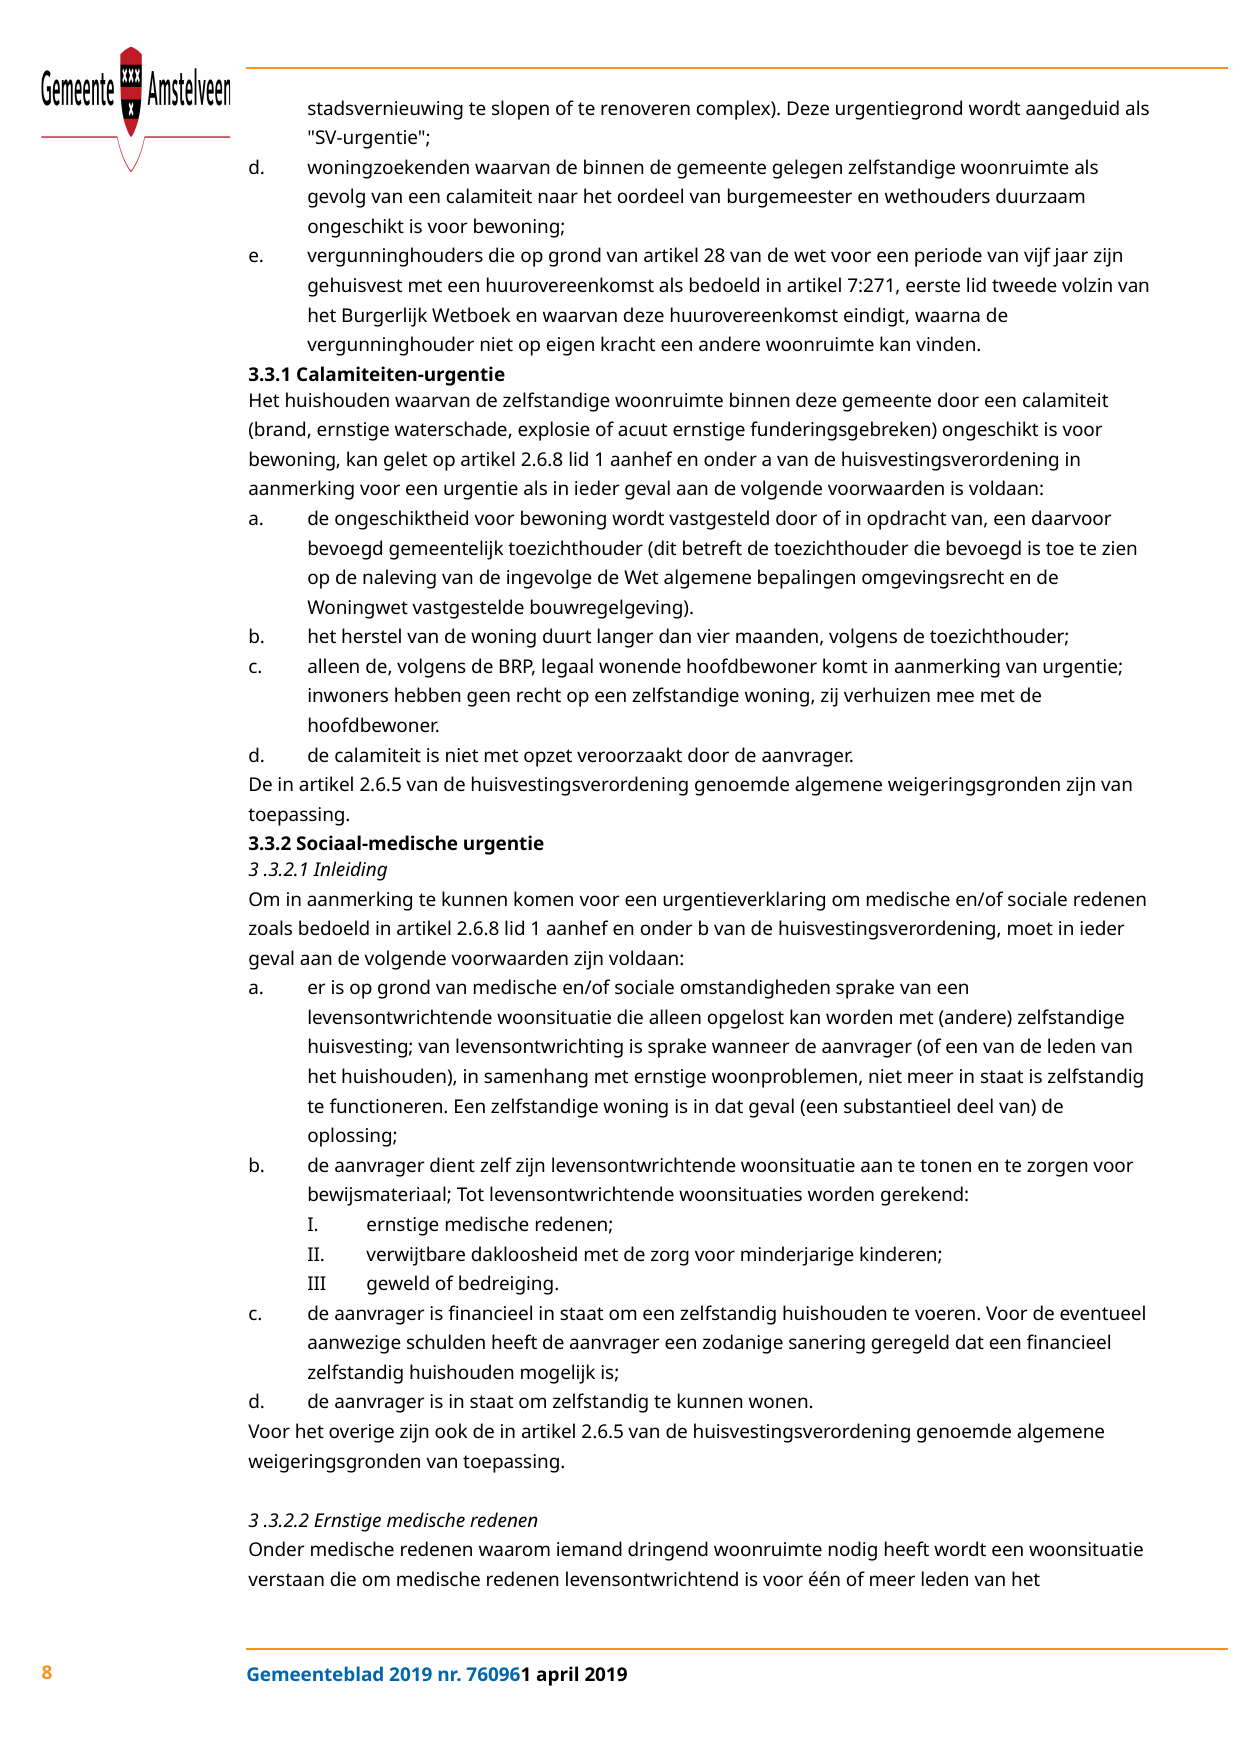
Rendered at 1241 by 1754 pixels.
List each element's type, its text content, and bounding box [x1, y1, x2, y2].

text 3.3.2 Sociaal-medische urgentie [248, 831, 1152, 856]
list de ongeschiktheid voor bewoning wordt vastgesteld door of in opdracht van, een daarvoor bevoegd gemeentelijk toezichthouder (dit betreft de toezichthouder die bevoegd is toe te zien op de naleving van de ingevolge de Wet algemene bepalingen omgevingsrecht en de Woningwet vastgestelde bouwregelgeving). [248, 505, 1152, 619]
text 3 .3.2.1 Inleiding [248, 856, 1152, 882]
list de aanvrager is financieel in staat om een zelfstandig huishouden te voeren. Voor de eventueel aanwezige schulden heeft de aanvrager een zodanige sanering geregeld dat een financieel zelfstandig huishouden mogelijk is; [248, 1300, 1152, 1385]
text 3.3.1 Calamiteiten-urgentie [248, 361, 1152, 387]
text De in artikel 2.6.5 van de huisvestingsverordening genoemde algemene weigeringsgronden zijn van toepassing. [248, 771, 1152, 827]
list de aanvrager is in staat om zelfstandig te kunnen wonen. [248, 1389, 1152, 1414]
list de calamiteit is niet met opzet veroorzaakt door de aanvrager. [248, 742, 1152, 767]
text Het huishouden waarvan de zelfstandige woonruimte binnen deze gemeente door een calamiteit (brand, ernstige waterschade, explosie of acuut ernstige funderingsgebreken) ongeschikt is voor bewoning, kan gelet op artikel 2.6.8 lid 1 aanhef en onder a van de huisvestingsverordening in aanmerking voor een urgentie als in ieder geval aan de volgende voorwaarden is voldaan: [248, 387, 1152, 501]
text 3 .3.2.2 Ernstige medische redenen [248, 1507, 1152, 1533]
list ernstige medische redenen; [307, 1211, 1152, 1237]
list de aanvrager dient zelf zijn levensontwrichtende woonsituatie aan te tonen en te zorgen voor bewijsmateriaal; Tot levensontwrichtende woonsituaties worden gerekend: [248, 1152, 1152, 1207]
text Voor het overige zijn ook de in artikel 2.6.5 van de huisvestingsverordening genoemde algemene weigeringsgronden van toepassing. [248, 1418, 1152, 1474]
text Om in aanmerking te kunnen komen voor een urgentieverklaring om medische en/of sociale redenen zoals bedoeld in artikel 2.6.8 lid 1 aanhef en onder b van de huisvestingsverordening, moet in ieder geval aan de volgende voorwaarden zijn voldaan: [248, 886, 1152, 971]
list het herstel van de woning duurt langer dan vier maanden, volgens de toezichthouder; [248, 623, 1152, 649]
list geweld of bedreiging. [307, 1270, 1152, 1296]
list er is op grond van medische en/of sociale omstandigheden sprake van een levensontwrichtende woonsituatie die alleen opgelost kan worden met (andere) zelfstandige huisvesting; van levensontwrichting is sprake wanneer de aanvrager (of een van de leden van het huishouden), in samenhang met ernstige woonproblemen, niet meer in staat is zelfstandig te functioneren. Een zelfstandige woning is in dat geval (een substantieel deel van) de oplossing; [248, 974, 1152, 1148]
picture [41, 47, 231, 172]
list woningzoekenden waarvan de binnen de gemeente gelegen zelfstandige woonruimte als gevolg van een calamiteit naar het oordeel van burgemeester en wethouders duurzaam ongeschikt is voor bewoning; [248, 154, 1152, 239]
list stadsvernieuwing te slopen of te renoveren complex). Deze urgentiegrond wordt aangeduid als "SV-urgentie"; [248, 95, 1152, 150]
list alleen de, volgens de BRP, legaal wonende hoofdbewoner komt in aanmerking van urgentie; inwoners hebben geen recht op een zelfstandige woning, zij verhuizen mee met de hoofdbewoner. [248, 653, 1152, 738]
text Onder medische redenen waarom iemand dringend woonruimte nodig heeft wordt een woonsituatie verstaan die om medische redenen levensontwrichtend is voor één of meer leden van het [248, 1537, 1152, 1592]
list vergunninghouders die op grond van artikel 28 van de wet voor een periode van vijf jaar zijn gehuisvest met een huurovereenkomst als bedoeld in artikel 7:271, eerste lid tweede volzin van het Burgerlijk Wetboek en waarvan deze huurovereenkomst eindigt, waarna de vergunninghouder niet op eigen kracht een andere woonruimte kan vinden. [248, 243, 1152, 357]
list verwijtbare dakloosheid met de zorg voor minderjarige kinderen; [307, 1241, 1152, 1267]
